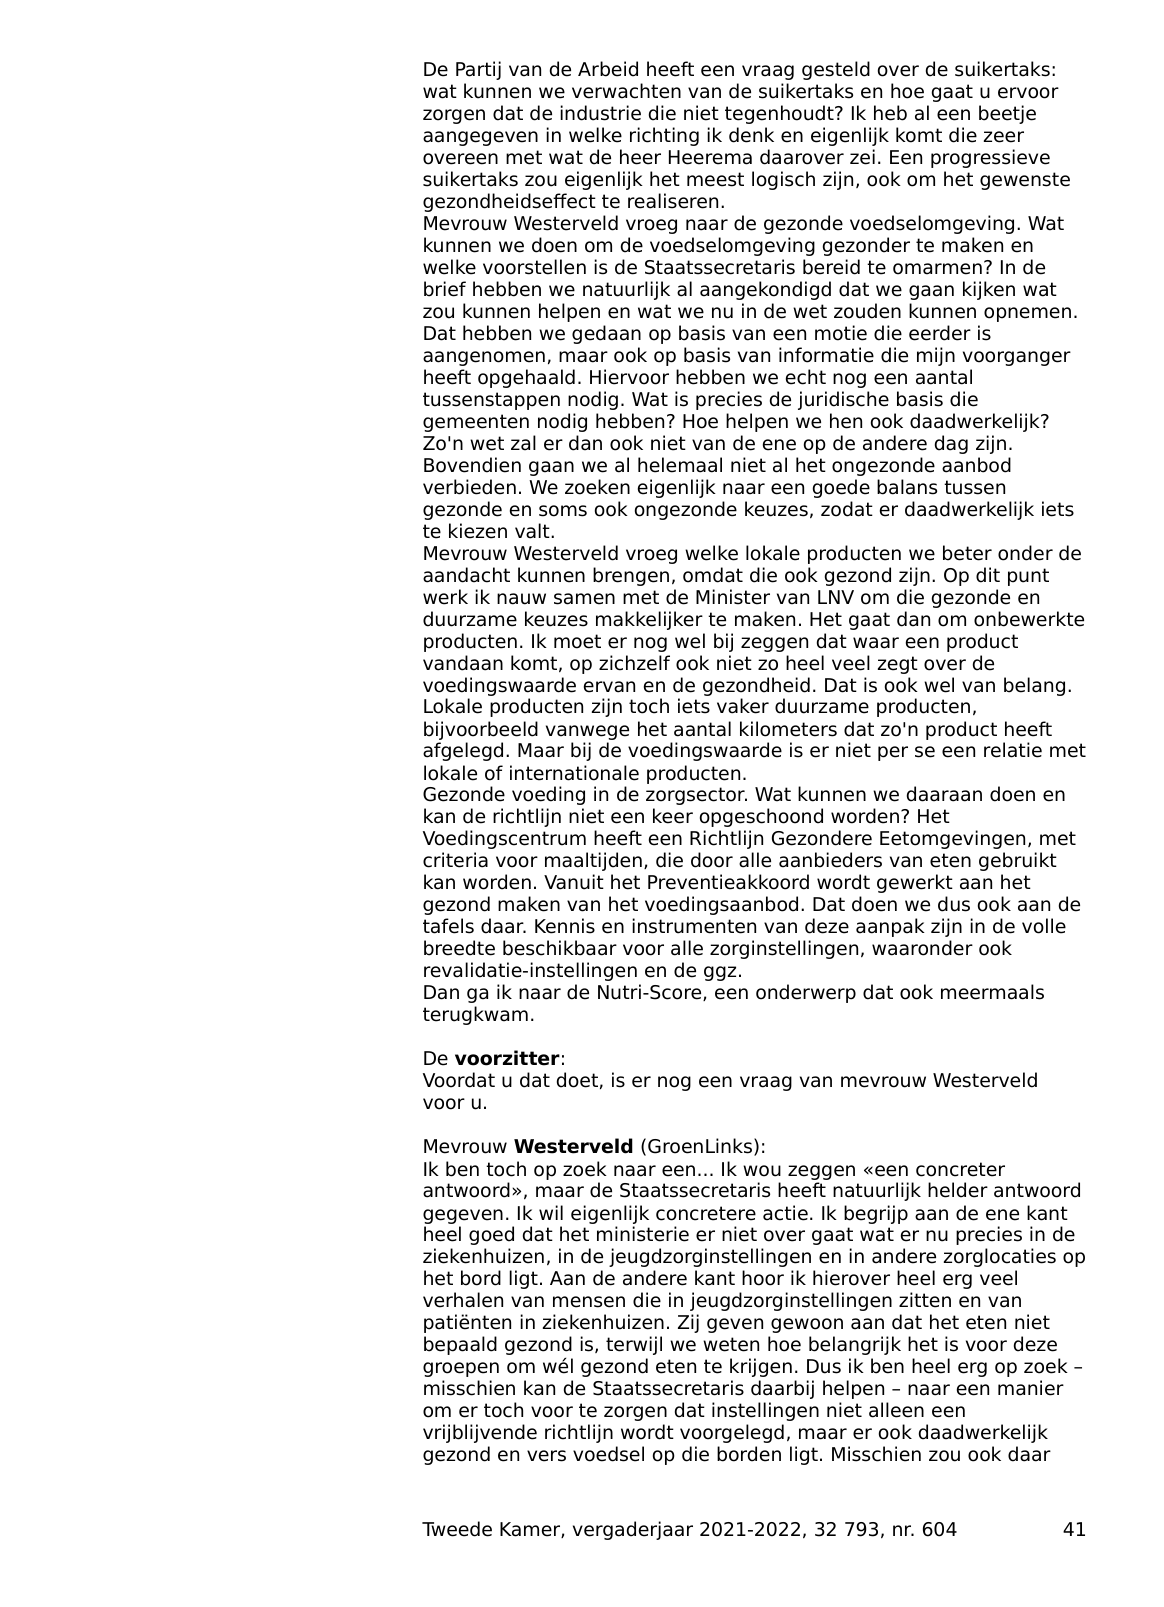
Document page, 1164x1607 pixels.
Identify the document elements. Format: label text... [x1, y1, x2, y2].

text Ik ben toch op zoek naar een... Ik wou zeggen «een concreter antwoord», maar de Staatssecretaris heeft natuurlijk helder antwoord gegeven. Ik wil eigenlijk concretere actie. Ik begrijp aan de ene kant heel goed dat het ministerie er niet over gaat wat er nu precies in de ziekenhuizen, in de jeugdzorginstellingen en in andere zorglocaties op het bord ligt. Aan de andere kant hoor ik hierover heel erg veel verhalen van mensen die in jeugdzorginstellingen zitten en van patiënten in ziekenhuizen. Zij geven gewoon aan dat het eten niet bepaald gezond is, terwijl we weten hoe belangrijk het is voor deze groepen om wél gezond eten te krijgen. Dus ik ben heel erg op zoek – misschien kan de Staatssecretaris daarbij helpen – naar een manier om er toch voor te zorgen dat instellingen niet alleen een vrijblijvende richtlijn wordt voorgelegd, maar er ook daadwerkelijk gezond en vers voedsel op die borden ligt. Misschien zou ook daar [422, 1158, 1087, 1466]
text Mevrouw Westerveld vroeg naar de gezonde voedselomgeving. Wat kunnen we doen om de voedselomgeving gezonder te maken en welke voorstellen is de Staatssecretaris bereid te omarmen? In de brief hebben we natuurlijk al aangekondigd dat we gaan kijken wat zou kunnen helpen en wat we nu in de wet zouden kunnen opnemen. Dat hebben we gedaan op basis van een motie die eerder is aangenomen, maar ook op basis van informatie die mijn voorganger heeft opgehaald. Hiervoor hebben we echt nog een aantal tussenstappen nodig. Wat is precies de juridische basis die gemeenten nodig hebben? Hoe helpen we hen ook daadwerkelijk? Zo'n wet zal er dan ook niet van de ene op de andere dag zijn. Bovendien gaan we al helemaal niet al het ongezonde aanbod verbieden. We zoeken eigenlijk naar een goede balans tussen gezonde en soms ook ongezonde keuzes, zodat er daadwerkelijk iets te kiezen valt. [422, 213, 1087, 543]
text Gezonde voeding in de zorgsector. Wat kunnen we daaraan doen en kan de richtlijn niet een keer opgeschoond worden? Het Voedingscentrum heeft een Richtlijn Gezondere Eetomgevingen, met criteria voor maaltijden, die door alle aanbieders van eten gebruikt kan worden. Vanuit het Preventieakkoord wordt gewerkt aan het gezond maken van het voedingsaanbod. Dat doen we dus ook aan de tafels daar. Kennis en instrumenten van deze aanpak zijn in de volle breedte beschikbaar voor alle zorginstellingen, waaronder ook revalidatie-instellingen en de ggz. [422, 784, 1087, 982]
text De voorzitter: [422, 1048, 1087, 1070]
text Mevrouw Westerveld vroeg welke lokale producten we beter onder de aandacht kunnen brengen, omdat die ook gezond zijn. Op dit punt werk ik nauw samen met de Minister van LNV om die gezonde en duurzame keuzes makkelijker te maken. Het gaat dan om onbewerkte producten. Ik moet er nog wel bij zeggen dat waar een product vandaan komt, op zichzelf ook niet zo heel veel zegt over de voedingswaarde ervan en de gezondheid. Dat is ook wel van belang. Lokale producten zijn toch iets vaker duurzame producten, bijvoorbeeld vanwege het aantal kilometers dat zo'n product heeft afgelegd. Maar bij de voedingswaarde is er niet per se een relatie met lokale of internationale producten. [422, 543, 1087, 784]
text Voordat u dat doet, is er nog een vraag van mevrouw Westerveld voor u. [422, 1070, 1087, 1114]
text De Partij van de Arbeid heeft een vraag gesteld over de suikertaks: wat kunnen we verwachten van de suikertaks en hoe gaat u ervoor zorgen dat de industrie die niet tegenhoudt? Ik heb al een beetje aangegeven in welke richting ik denk en eigenlijk komt die zeer overeen met wat de heer Heerema daarover zei. Een progressieve suikertaks zou eigenlijk het meest logisch zijn, ook om het gewenste gezondheidseffect te realiseren. [422, 59, 1087, 213]
text Dan ga ik naar de Nutri-Score, een onderwerp dat ook meermaals terugkwam. [422, 982, 1087, 1026]
text Mevrouw Westerveld (GroenLinks): [422, 1136, 1087, 1158]
